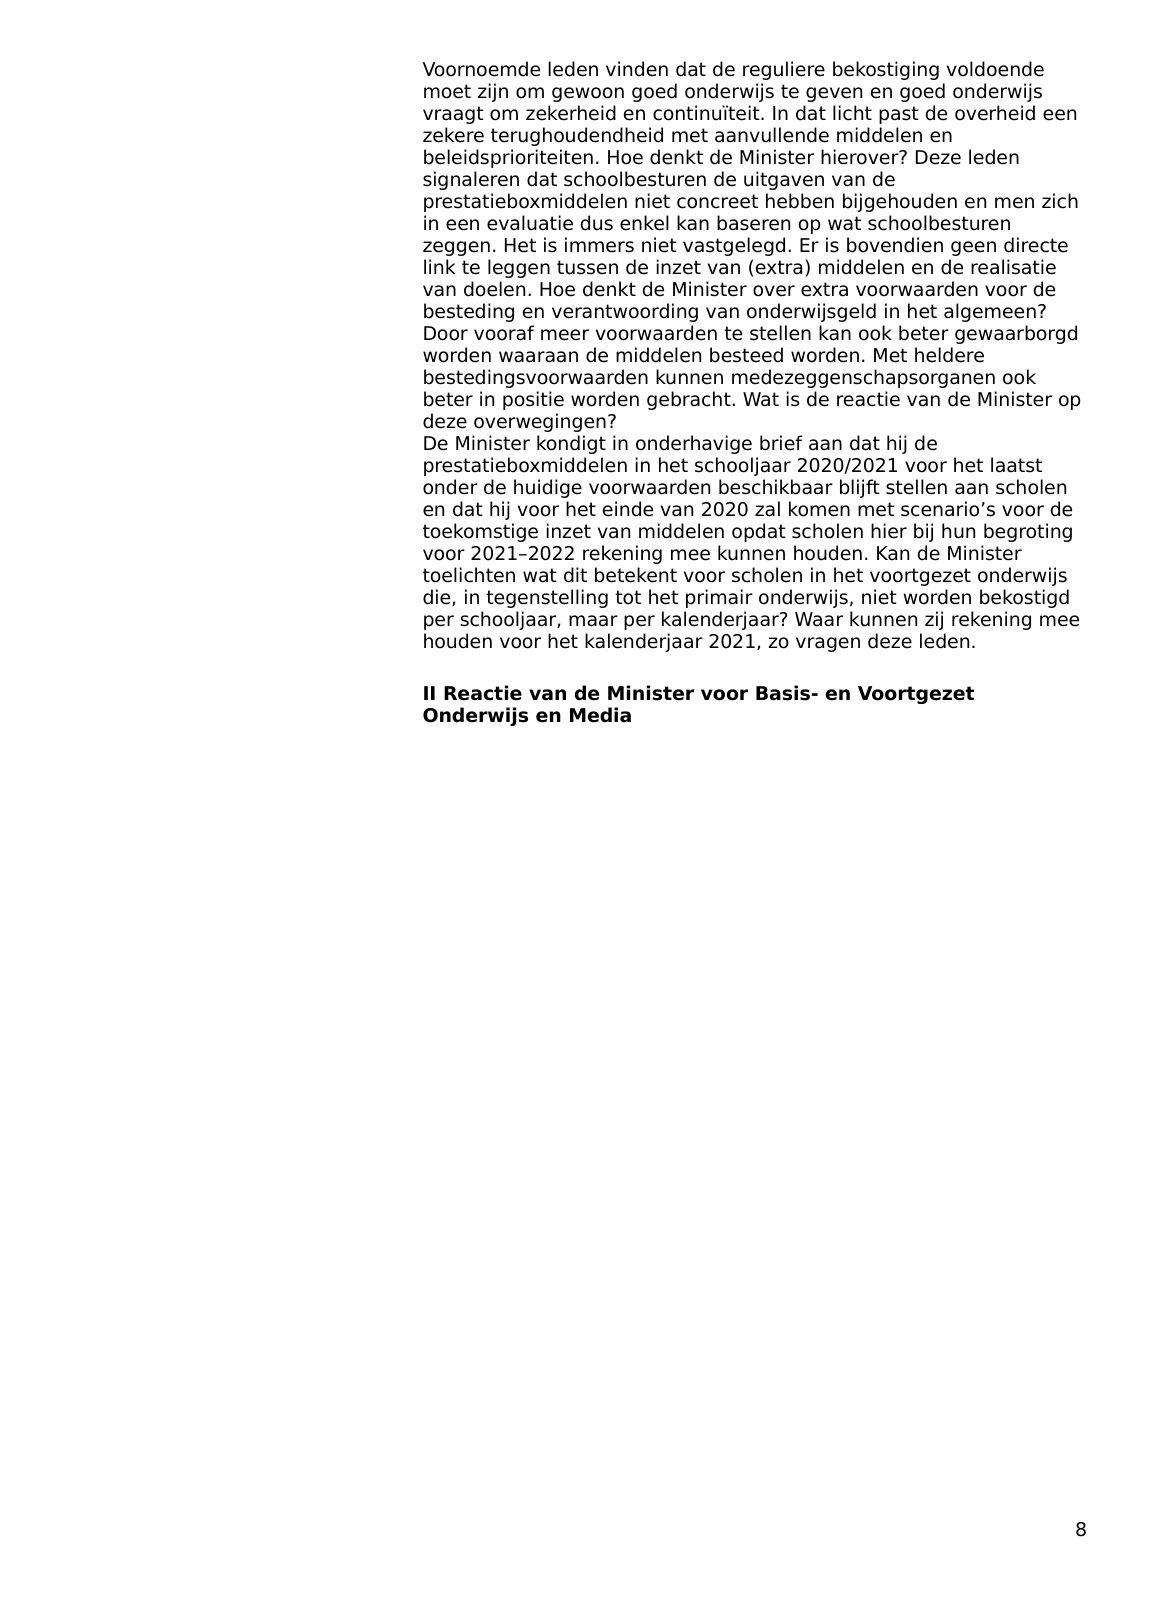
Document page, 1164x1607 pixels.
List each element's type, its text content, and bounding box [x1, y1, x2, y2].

text Voornoemde leden vinden dat de reguliere bekostiging voldoende moet zijn om gewoon goed onderwijs te geven en goed onderwijs vraagt om zekerheid en continuïteit. In dat licht past de overheid een zekere terughoudendheid met aanvullende middelen en beleidsprioriteiten. Hoe denkt de Minister hierover? Deze leden signaleren dat schoolbesturen de uitgaven van de prestatieboxmiddelen niet concreet hebben bijgehouden en men zich in een evaluatie dus enkel kan baseren op wat schoolbesturen zeggen. Het is immers niet vastgelegd. Er is bovendien geen directe link te leggen tussen de inzet van (extra) middelen en de realisatie van doelen. Hoe denkt de Minister over extra voorwaarden voor de besteding en verantwoording van onderwijsgeld in het algemeen? Door vooraf meer voorwaarden te stellen kan ook beter gewaarborgd worden waaraan de middelen besteed worden. Met heldere bestedingsvoorwaarden kunnen medezeggenschapsorganen ook beter in positie worden gebracht. Wat is de reactie van de Minister op deze overwegingen? [422, 59, 1087, 433]
text De Minister kondigt in onderhavige brief aan dat hij de prestatieboxmiddelen in het schooljaar 2020/2021 voor het laatst onder de huidige voorwaarden beschikbaar blijft stellen aan scholen en dat hij voor het einde van 2020 zal komen met scenario’s voor de toekomstige inzet van middelen opdat scholen hier bij hun begroting voor 2021–2022 rekening mee kunnen houden. Kan de Minister toelichten wat dit betekent voor scholen in het voortgezet onderwijs die, in tegenstelling tot het primair onderwijs, niet worden bekostigd per schooljaar, maar per kalenderjaar? Waar kunnen zij rekening mee houden voor het kalenderjaar 2021, zo vragen deze leden. [422, 433, 1087, 652]
subtitle II Reactie van de Minister voor Basis- en Voortgezet Onderwijs en Media [422, 682, 1087, 726]
